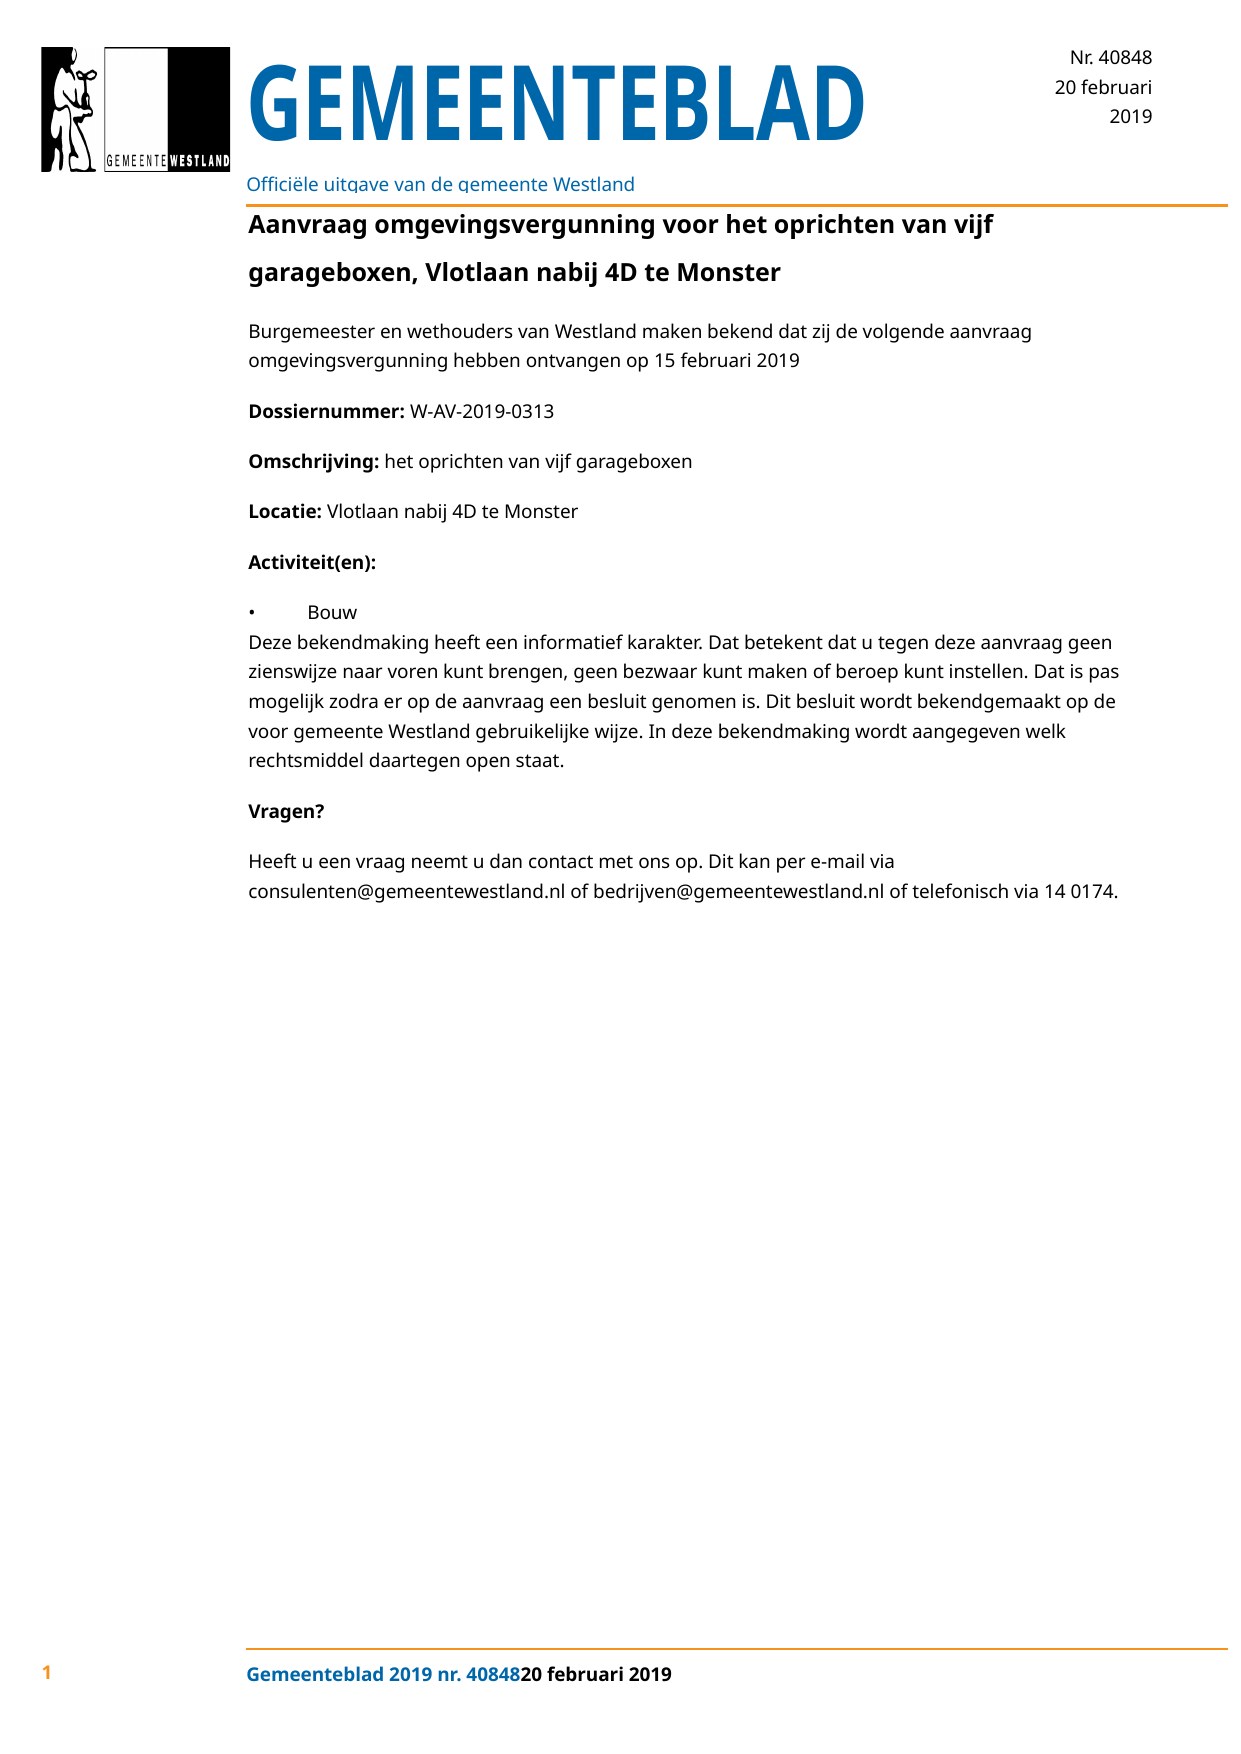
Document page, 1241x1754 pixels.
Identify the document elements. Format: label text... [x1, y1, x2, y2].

text Activiteit(en): [248, 549, 1152, 575]
text Omschrijving: het oprichten van vijf garageboxen [248, 448, 1152, 474]
text Locatie: Vlotlaan nabij 4D te Monster [248, 499, 1152, 524]
list Bouw [248, 599, 1152, 625]
text Vragen? [248, 798, 1152, 824]
text Heeft u een vraag neemt u dan contact met ons op. Dit kan per e-mail via consulenten@gemeentewestland.nl of bedrijven@gemeentewestland.nl of telefonisch via 14 0174. [248, 848, 1152, 904]
text Dossiernummer: W-AV-2019-0313 [248, 398, 1152, 424]
text Deze bekendmaking heeft een informatief karakter. Dat betekent dat u tegen deze aanvraag geen zienswijze naar voren kunt brengen, geen bezwaar kunt maken of beroep kunt instellen. Dat is pas mogelijk zodra er op de aanvraag een besluit genomen is. Dit besluit wordt bekendgemaakt op de voor gemeente Westland gebruikelijke wijze. In deze bekendmaking wordt aangegeven welk rechtsmiddel daartegen open staat. [248, 629, 1152, 773]
picture [41, 47, 231, 172]
text Aanvraag omgevingsvergunning voor het oprichten van vijf garageboxen, Vlotlaan nabij 4D te Monster [248, 207, 1152, 288]
text Burgemeester en wethouders van Westland maken bekend dat zij de volgende aanvraag omgevingsvergunning hebben ontvangen op 15 februari 2019 [248, 318, 1152, 373]
